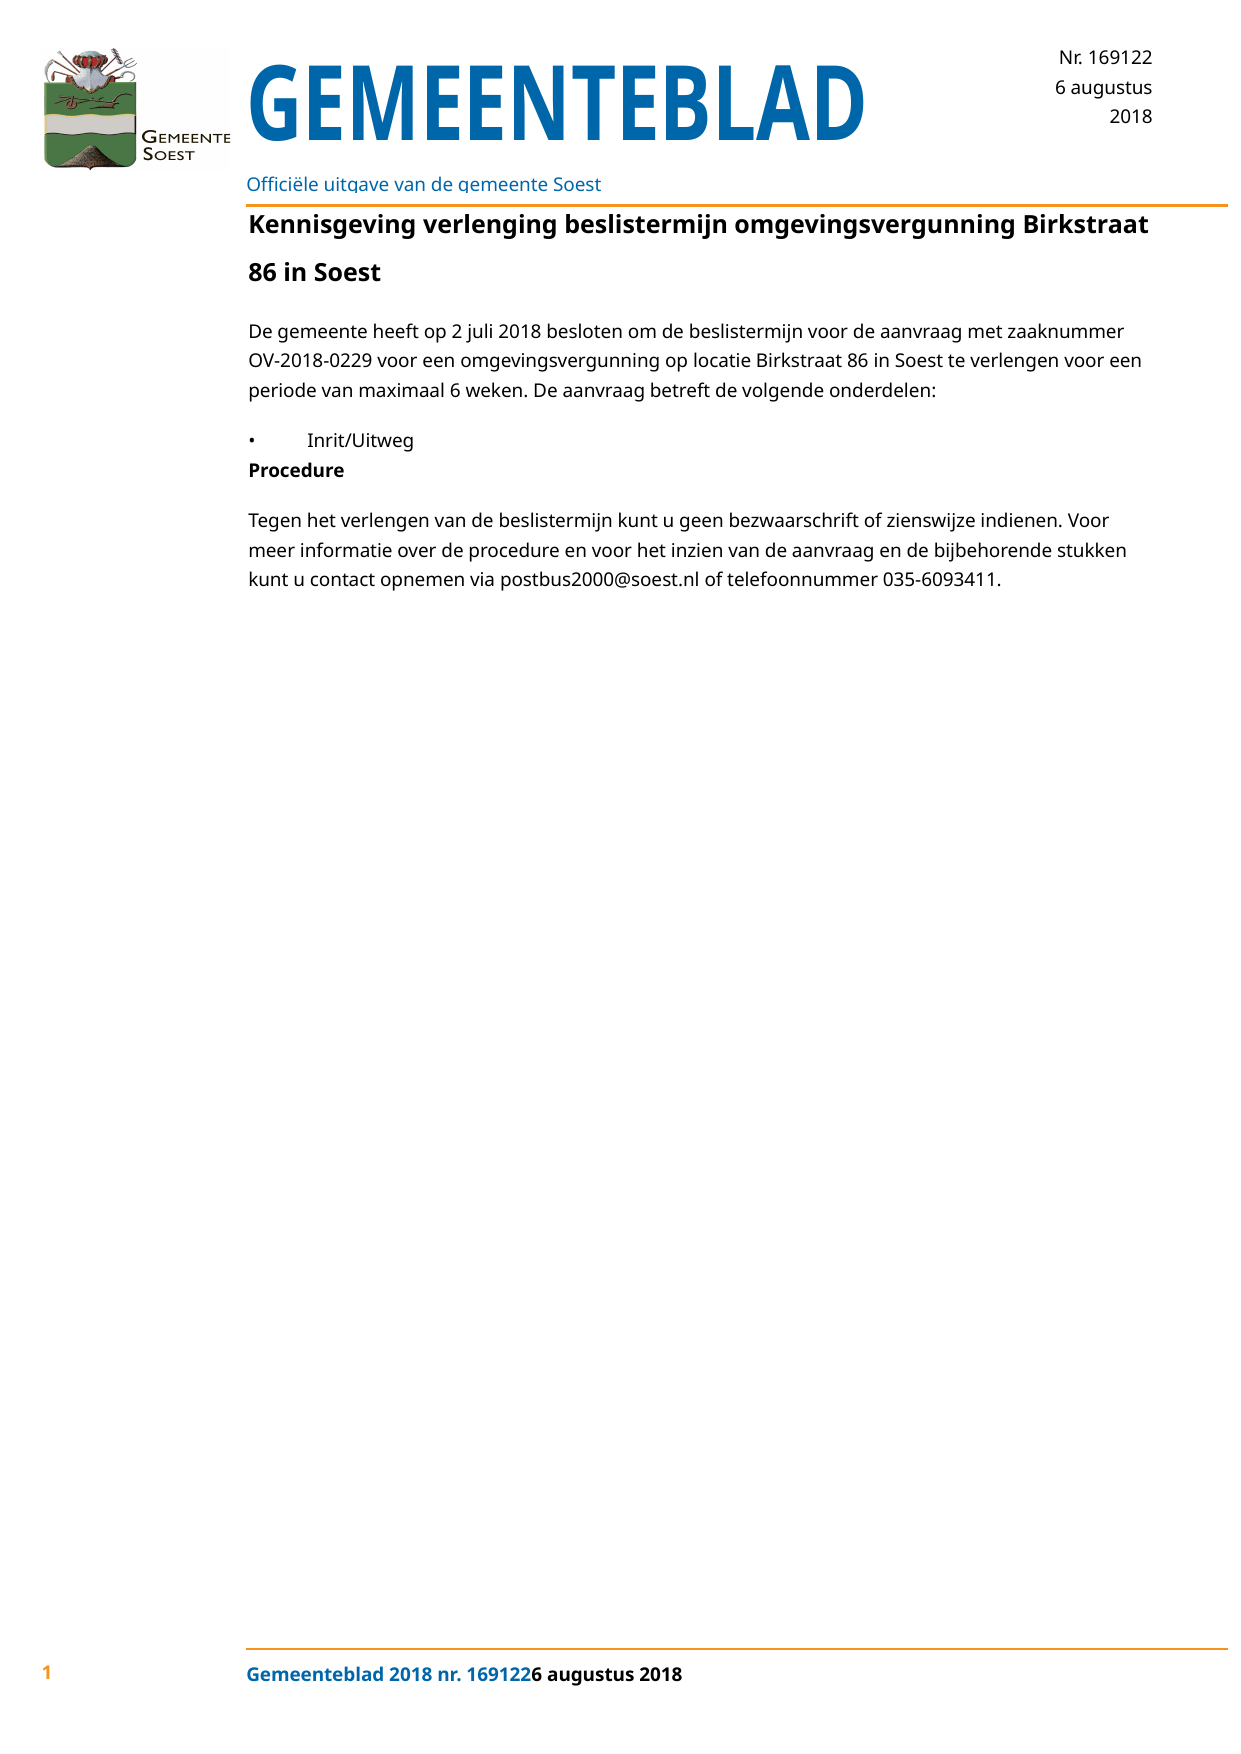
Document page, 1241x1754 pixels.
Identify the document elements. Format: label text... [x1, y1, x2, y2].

text Procedure [248, 457, 1152, 483]
picture [41, 47, 231, 172]
text Kennisgeving verlenging beslistermijn omgevingsvergunning Birkstraat 86 in Soest [248, 207, 1152, 288]
text De gemeente heeft op 2 juli 2018 besloten om de beslistermijn voor de aanvraag met zaaknummer OV-2018-0229 voor een omgevingsvergunning op locatie Birkstraat 86 in Soest te verlengen voor een periode van maximaal 6 weken. De aanvraag betreft de volgende onderdelen: [248, 318, 1152, 403]
text Tegen het verlengen van de beslistermijn kunt u geen bezwaarschrift of zienswijze indienen. Voor meer informatie over de procedure en voor het inzien van de aanvraag en de bijbehorende stukken kunt u contact opnemen via postbus2000@soest.nl of telefoonnummer 035-6093411. [248, 507, 1152, 592]
list Inrit/Uitweg [248, 427, 1152, 453]
